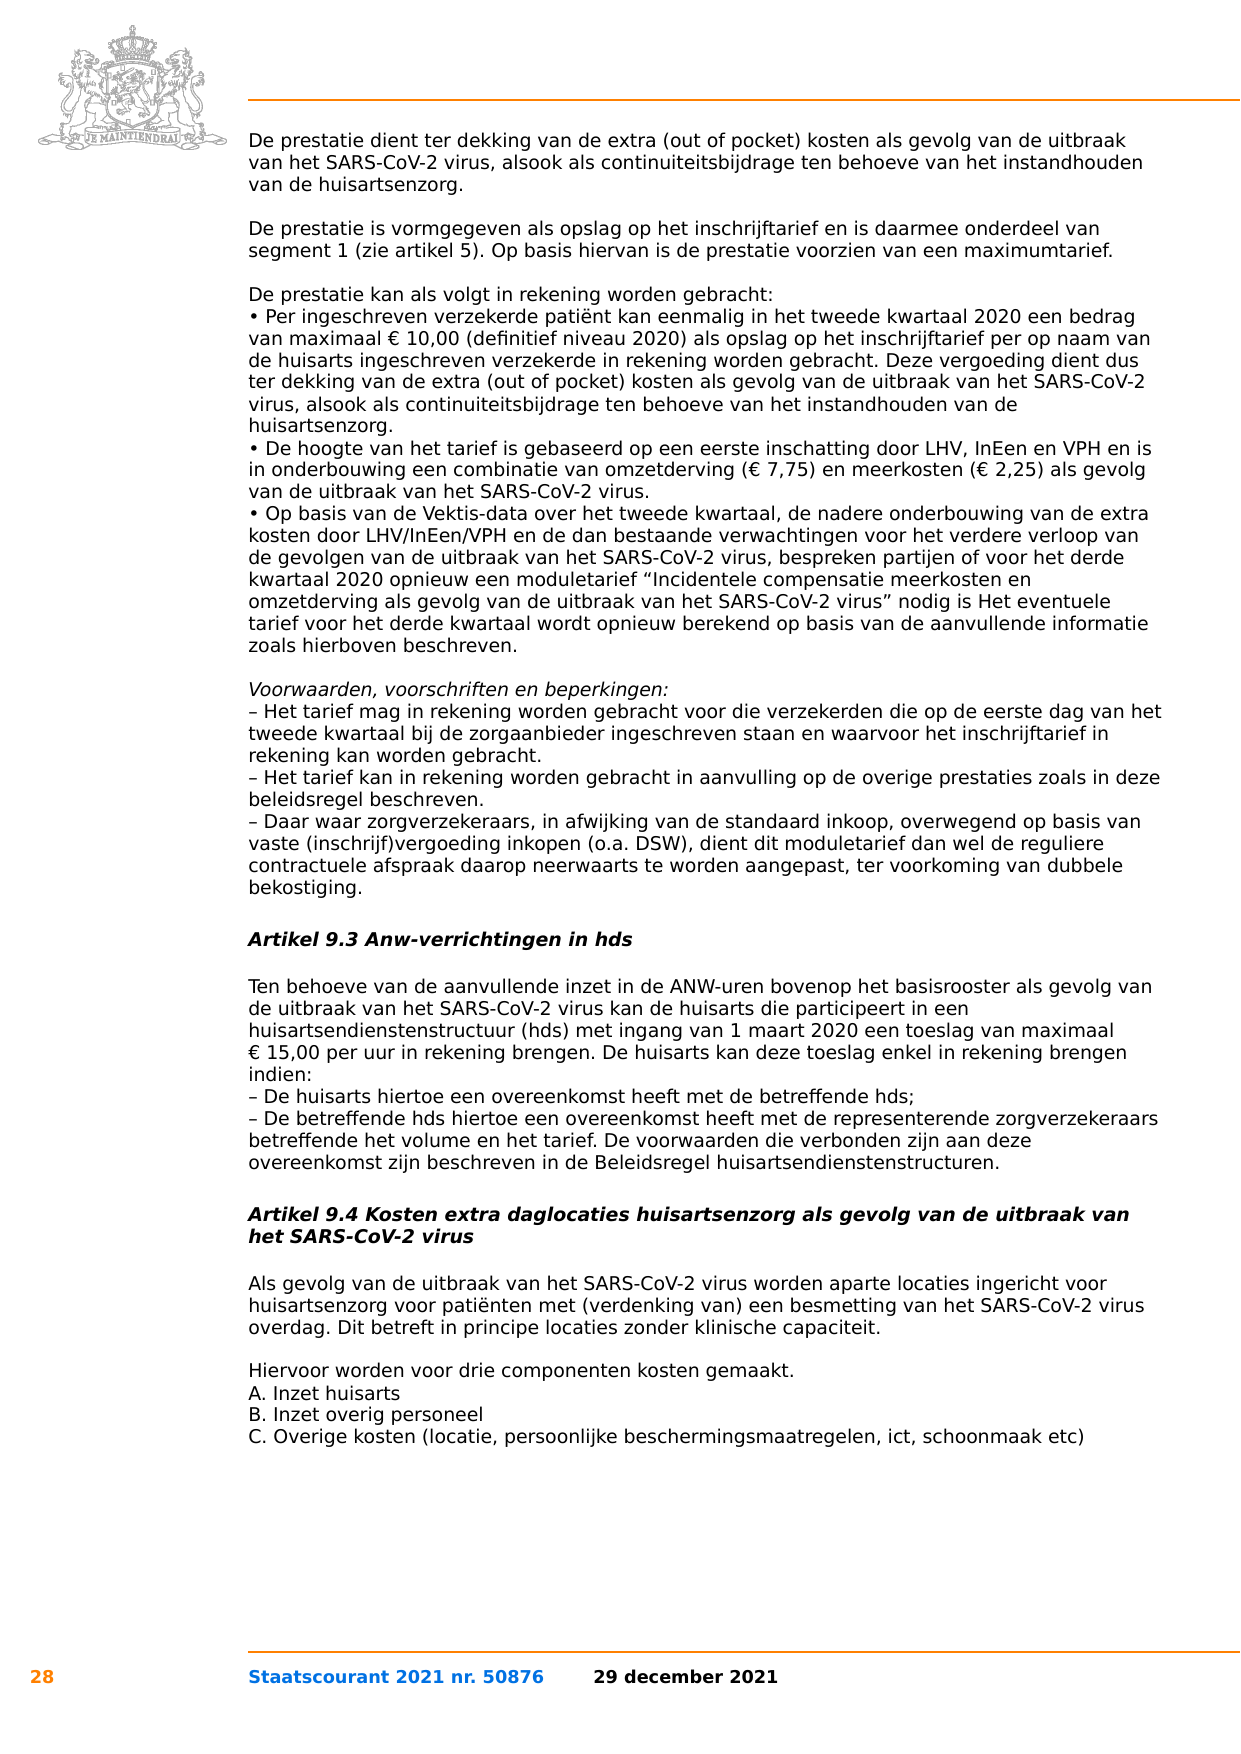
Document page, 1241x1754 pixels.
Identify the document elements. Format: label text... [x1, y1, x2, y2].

picture [38, 25, 227, 150]
text • Op basis van de Vektis-data over het tweede kwartaal, de nadere onderbouwing van de extra kosten door LHV/InEen/VPH en de dan bestaande verwachtingen voor het verdere verloop van de gevolgen van de uitbraak van het SARS-CoV-2 virus, bespreken partijen of voor het derde kwartaal 2020 opnieuw een moduletarief “Incidentele compensatie meerkosten en omzetderving als gevolg van de uitbraak van het SARS-CoV-2 virus” nodig is Het eventuele tarief voor het derde kwartaal wordt opnieuw berekend op basis van de aanvullende informatie zoals hierboven beschreven. [248, 503, 1163, 657]
text • De hoogte van het tarief is gebaseerd op een eerste inschatting door LHV, InEen en VPH en is in onderbouwing een combinatie van omzetderving (€ 7,75) en meerkosten (€ 2,25) als gevolg van de uitbraak van het SARS-CoV-2 virus. [248, 437, 1163, 503]
text Als gevolg van de uitbraak van het SARS-CoV-2 virus worden aparte locaties ingericht voor huisartsenzorg voor patiënten met (verdenking van) een besmetting van het SARS-CoV-2 virus overdag. Dit betreft in principe locaties zonder klinische capaciteit. [248, 1273, 1163, 1338]
text – Het tarief mag in rekening worden gebracht voor die verzekerden die op de eerste dag van het tweede kwartaal bij de zorgaanbieder ingeschreven staan en waarvoor het inschrijftarief in rekening kan worden gebracht. [248, 701, 1163, 767]
text De prestatie kan als volgt in rekening worden gebracht: [248, 283, 1163, 306]
text Voorwaarden, voorschriften en beperkingen: [248, 679, 1163, 701]
text – De betreffende hds hiertoe een overeenkomst heeft met de representerende zorgverzekeraars betreffende het volume en het tarief. De voorwaarden die verbonden zijn aan deze overeenkomst zijn beschreven in de Beleidsregel huisartsendienstenstructuren. [248, 1108, 1163, 1174]
text C. Overige kosten (locatie, persoonlijke beschermingsmaatregelen, ict, schoonmaak etc) [248, 1426, 1163, 1448]
subtitle Artikel 9.3 Anw-verrichtingen in hds [248, 929, 1163, 951]
text – De huisarts hiertoe een overeenkomst heeft met de betreffende hds; [248, 1086, 1163, 1108]
text Ten behoeve van de aanvullende inzet in de ANW-uren bovenop het basisrooster als gevolg van de uitbraak van het SARS-CoV-2 virus kan de huisarts die participeert in een huisartsendienstenstructuur (hds) met ingang van 1 maart 2020 een toeslag van maximaal € 15,00 per uur in rekening brengen. De huisarts kan deze toeslag enkel in rekening brengen indien: [248, 976, 1163, 1086]
text A. Inzet huisarts [248, 1382, 1163, 1404]
text De prestatie is vormgegeven als opslag op het inschrijftarief en is daarmee onderdeel van segment 1 (zie artikel 5). Op basis hiervan is de prestatie voorzien van een maximumtarief. [248, 218, 1163, 262]
text De prestatie dient ter dekking van de extra (out of pocket) kosten als gevolg van de uitbraak van het SARS-CoV-2 virus, alsook als continuiteitsbijdrage ten behoeve van het instandhouden van de huisartsenzorg. [248, 130, 1163, 196]
subtitle Artikel 9.4 Kosten extra daglocaties huisartsenzorg als gevolg van de uitbraak van het SARS-CoV-2 virus [248, 1204, 1163, 1248]
text • Per ingeschreven verzekerde patiënt kan eenmalig in het tweede kwartaal 2020 een bedrag van maximaal € 10,00 (definitief niveau 2020) als opslag op het inschrijftarief per op naam van de huisarts ingeschreven verzekerde in rekening worden gebracht. Deze vergoeding dient dus ter dekking van de extra (out of pocket) kosten als gevolg van de uitbraak van het SARS-CoV-2 virus, alsook als continuiteitsbijdrage ten behoeve van het instandhouden van de huisartsenzorg. [248, 306, 1163, 437]
text B. Inzet overig personeel [248, 1404, 1163, 1426]
text – Het tarief kan in rekening worden gebracht in aanvulling op de overige prestaties zoals in deze beleidsregel beschreven. [248, 767, 1163, 811]
text – Daar waar zorgverzekeraars, in afwijking van de standaard inkoop, overwegend op basis van vaste (inschrijf)vergoeding inkopen (o.a. DSW), dient dit moduletarief dan wel de reguliere contractuele afspraak daarop neerwaarts te worden aangepast, ter voorkoming van dubbele bekostiging. [248, 811, 1163, 899]
text Hiervoor worden voor drie componenten kosten gemaakt. [248, 1360, 1163, 1382]
